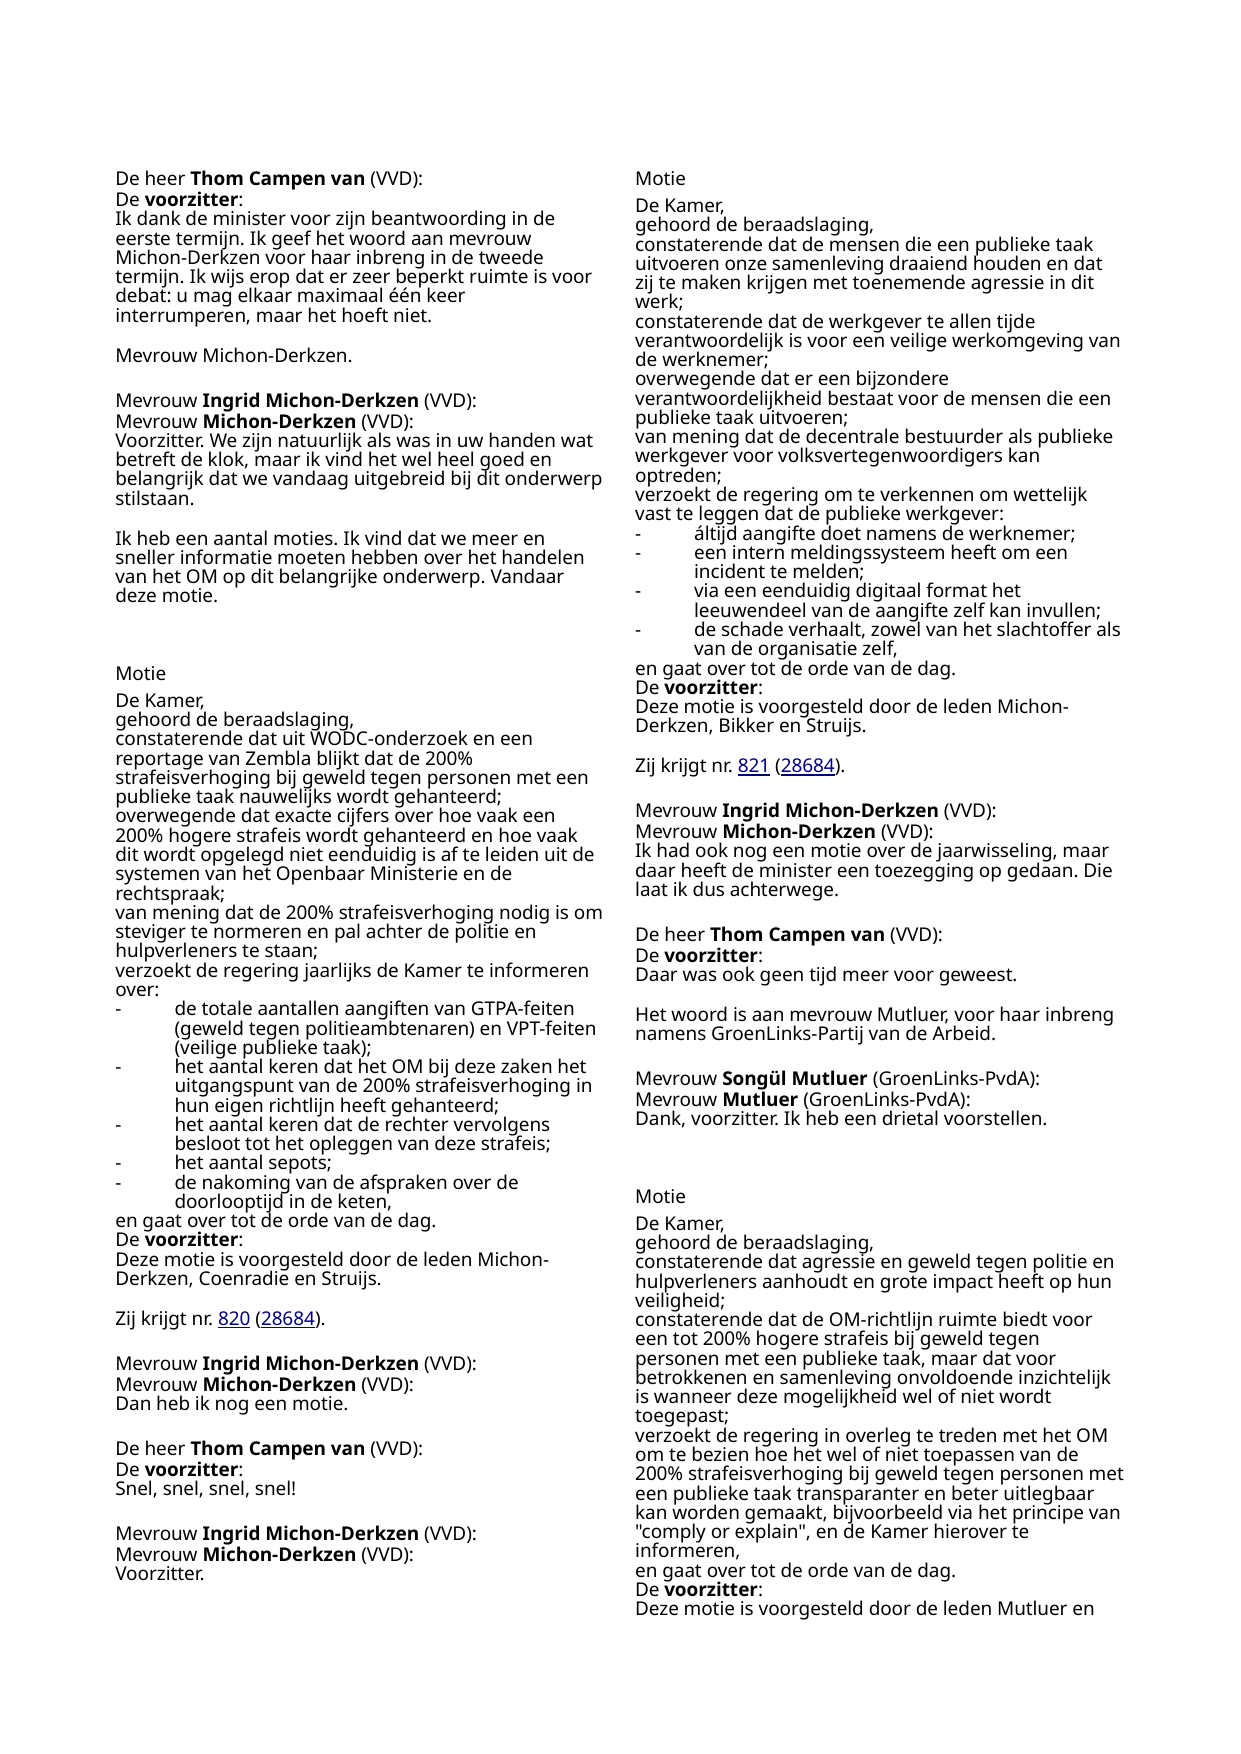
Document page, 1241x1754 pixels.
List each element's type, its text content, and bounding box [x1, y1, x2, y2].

text Motie [635, 1183, 1125, 1209]
text Deze motie is voorgesteld door de leden Michon-Derkzen, Bikker en Struijs. [635, 698, 1125, 737]
list de schade verhaalt, zowel van het slachtoffer als van de organisatie zelf, [635, 621, 1125, 659]
text Zij krijgt nr. 821 (28684). [635, 757, 1125, 777]
text gehoord de beraadslaging, [635, 216, 1125, 236]
text Daar was ook geen tijd meer voor geweest. [635, 966, 1125, 985]
text De voorzitter: [115, 1231, 605, 1251]
text Ik had ook nog een motie over de jaarwisseling, maar daar heeft de minister een toezegging op gedaan. Die laat ik dus achterwege. [635, 842, 1125, 900]
text Snel, snel, snel, snel! [115, 1480, 605, 1499]
text Voorzitter. We zijn natuurlijk als was in uw handen wat betreft de klok, maar ik vind het wel heel goed en belangrijk dat we vandaag uitgebreid bij dit onderwerp stilstaan. [115, 432, 605, 509]
text constaterende dat uit WODC-onderzoek en een reportage van Zembla blijkt dat de 200% strafeisverhoging bij geweld tegen personen met een publieke taak nauwelijks wordt gehanteerd; [115, 730, 605, 807]
text Mevrouw Ingrid Michon-Derkzen (VVD): [115, 1350, 605, 1376]
text en gaat over tot de orde van de dag. [635, 1562, 1125, 1581]
list de totale aantallen aangiften van GTPA-feiten (geweld tegen politieambtenaren) en VPT-feiten (veilige publieke taak); [115, 1000, 605, 1058]
text Deze motie is voorgesteld door de leden Mutluer en [635, 1600, 1125, 1619]
text constaterende dat de werkgever te allen tijde verantwoordelijk is voor een veilige werkomgeving van de werknemer; [635, 313, 1125, 370]
text constaterende dat agressie en geweld tegen politie en hulpverleners aanhoudt en grote impact heeft op hun veiligheid; [635, 1253, 1125, 1311]
text Mevrouw Michon-Derkzen (VVD): [115, 413, 605, 432]
text Motie [115, 660, 605, 686]
text Voorzitter. [115, 1565, 605, 1584]
text De Kamer, [635, 1215, 1125, 1234]
text Ik heb een aantal moties. Ik vind dat we meer en sneller informatie moeten hebben over het handelen van het OM op dit belangrijke onderwerp. Vandaar deze motie. [115, 530, 605, 607]
text en gaat over tot de orde van de dag. [115, 1212, 605, 1231]
text overwegende dat exacte cijfers over hoe vaak een 200% hogere strafeis wordt gehanteerd en hoe vaak dit wordt opgelegd niet eenduidig is af te leiden uit de systemen van het Openbaar Ministerie en de rechtspraak; [115, 807, 605, 904]
text Mevrouw Ingrid Michon-Derkzen (VVD): [115, 1520, 605, 1546]
text Zij krijgt nr. 820 (28684). [115, 1310, 605, 1329]
text Mevrouw Songül Mutluer (GroenLinks-PvdA): [635, 1065, 1125, 1091]
text Dank, voorzitter. Ik heb een drietal voorstellen. [635, 1110, 1125, 1130]
text De heer Thom Campen van (VVD): [115, 165, 605, 191]
text Dan heb ik nog een motie. [115, 1395, 605, 1414]
text Deze motie is voorgesteld door de leden Michon-Derkzen, Coenradie en Struijs. [115, 1251, 605, 1289]
text De voorzitter: [115, 1461, 605, 1480]
text De heer Thom Campen van (VVD): [635, 921, 1125, 947]
text De Kamer, [635, 197, 1125, 216]
text Mevrouw Ingrid Michon-Derkzen (VVD): [635, 797, 1125, 823]
list het aantal keren dat de rechter vervolgens besloot tot het opleggen van deze strafeis; [115, 1116, 605, 1154]
text Ik dank de minister voor zijn beantwoording in de eerste termijn. Ik geef het woord aan mevrouw Michon-Derkzen voor haar inbreng in de tweede termijn. Ik wijs erop dat er zeer beperkt ruimte is voor debat: u mag elkaar maximaal één keer interrumperen, maar het hoeft niet. [115, 210, 605, 326]
list een intern meldingssysteem heeft om een incident te melden; [635, 544, 1125, 582]
text Motie [635, 165, 1125, 191]
text Mevrouw Mutluer (GroenLinks-PvdA): [635, 1091, 1125, 1110]
text Mevrouw Michon-Derkzen (VVD): [115, 1546, 605, 1565]
list via een eenduidig digitaal format het leeuwendeel van de aangifte zelf kan invullen; [635, 582, 1125, 621]
text gehoord de beraadslaging, [635, 1234, 1125, 1253]
text De voorzitter: [115, 191, 605, 210]
list de nakoming van de afspraken over de doorlooptijd in de keten, [115, 1174, 605, 1212]
text van mening dat de 200% strafeisverhoging nodig is om steviger te normeren en pal achter de politie en hulpverleners te staan; [115, 904, 605, 962]
text verzoekt de regering jaarlijks de Kamer te informeren over: [115, 962, 605, 1000]
text overwegende dat er een bijzondere verantwoordelijkheid bestaat voor de mensen die een publieke taak uitvoeren; [635, 370, 1125, 428]
text Mevrouw Ingrid Michon-Derkzen (VVD): [115, 387, 605, 413]
text Mevrouw Michon-Derkzen (VVD): [635, 823, 1125, 842]
list het aantal sepots; [115, 1154, 605, 1174]
text De Kamer, [115, 692, 605, 711]
text Het woord is aan mevrouw Mutluer, voor haar inbreng namens GroenLinks-Partij van de Arbeid. [635, 1006, 1125, 1044]
text Mevrouw Michon-Derkzen (VVD): [115, 1376, 605, 1395]
text gehoord de beraadslaging, [115, 711, 605, 730]
text De heer Thom Campen van (VVD): [115, 1435, 605, 1461]
text De voorzitter: [635, 1581, 1125, 1600]
list áltijd aangifte doet namens de werknemer; [635, 524, 1125, 544]
text De voorzitter: [635, 679, 1125, 698]
list het aantal keren dat het OM bij deze zaken het uitgangspunt van de 200% strafeisverhoging in hun eigen richtlijn heeft gehanteerd; [115, 1058, 605, 1116]
text verzoekt de regering om te verkennen om wettelijk vast te leggen dat de publieke werkgever: [635, 486, 1125, 524]
text verzoekt de regering in overleg te treden met het OM om te bezien hoe het wel of niet toepassen van de 200% strafeisverhoging bij geweld tegen personen met een publieke taak transparanter en beter uitlegbaar kan worden gemaakt, bijvoorbeeld via het principe van "comply or explain", en de Kamer hierover te informeren, [635, 1427, 1125, 1562]
text constaterende dat de mensen die een publieke taak uitvoeren onze samenleving draaiend houden en dat zij te maken krijgen met toenemende agressie in dit werk; [635, 236, 1125, 313]
text en gaat over tot de orde van de dag. [635, 659, 1125, 679]
text van mening dat de decentrale bestuurder als publieke werkgever voor volksvertegenwoordigers kan optreden; [635, 428, 1125, 486]
text constaterende dat de OM-richtlijn ruimte biedt voor een tot 200% hogere strafeis bij geweld tegen personen met een publieke taak, maar dat voor betrokkenen en samenleving onvoldoende inzichtelijk is wanneer deze mogelijkheid wel of niet wordt toegepast; [635, 1311, 1125, 1427]
text Mevrouw Michon-Derkzen. [115, 347, 605, 366]
text De voorzitter: [635, 947, 1125, 966]
